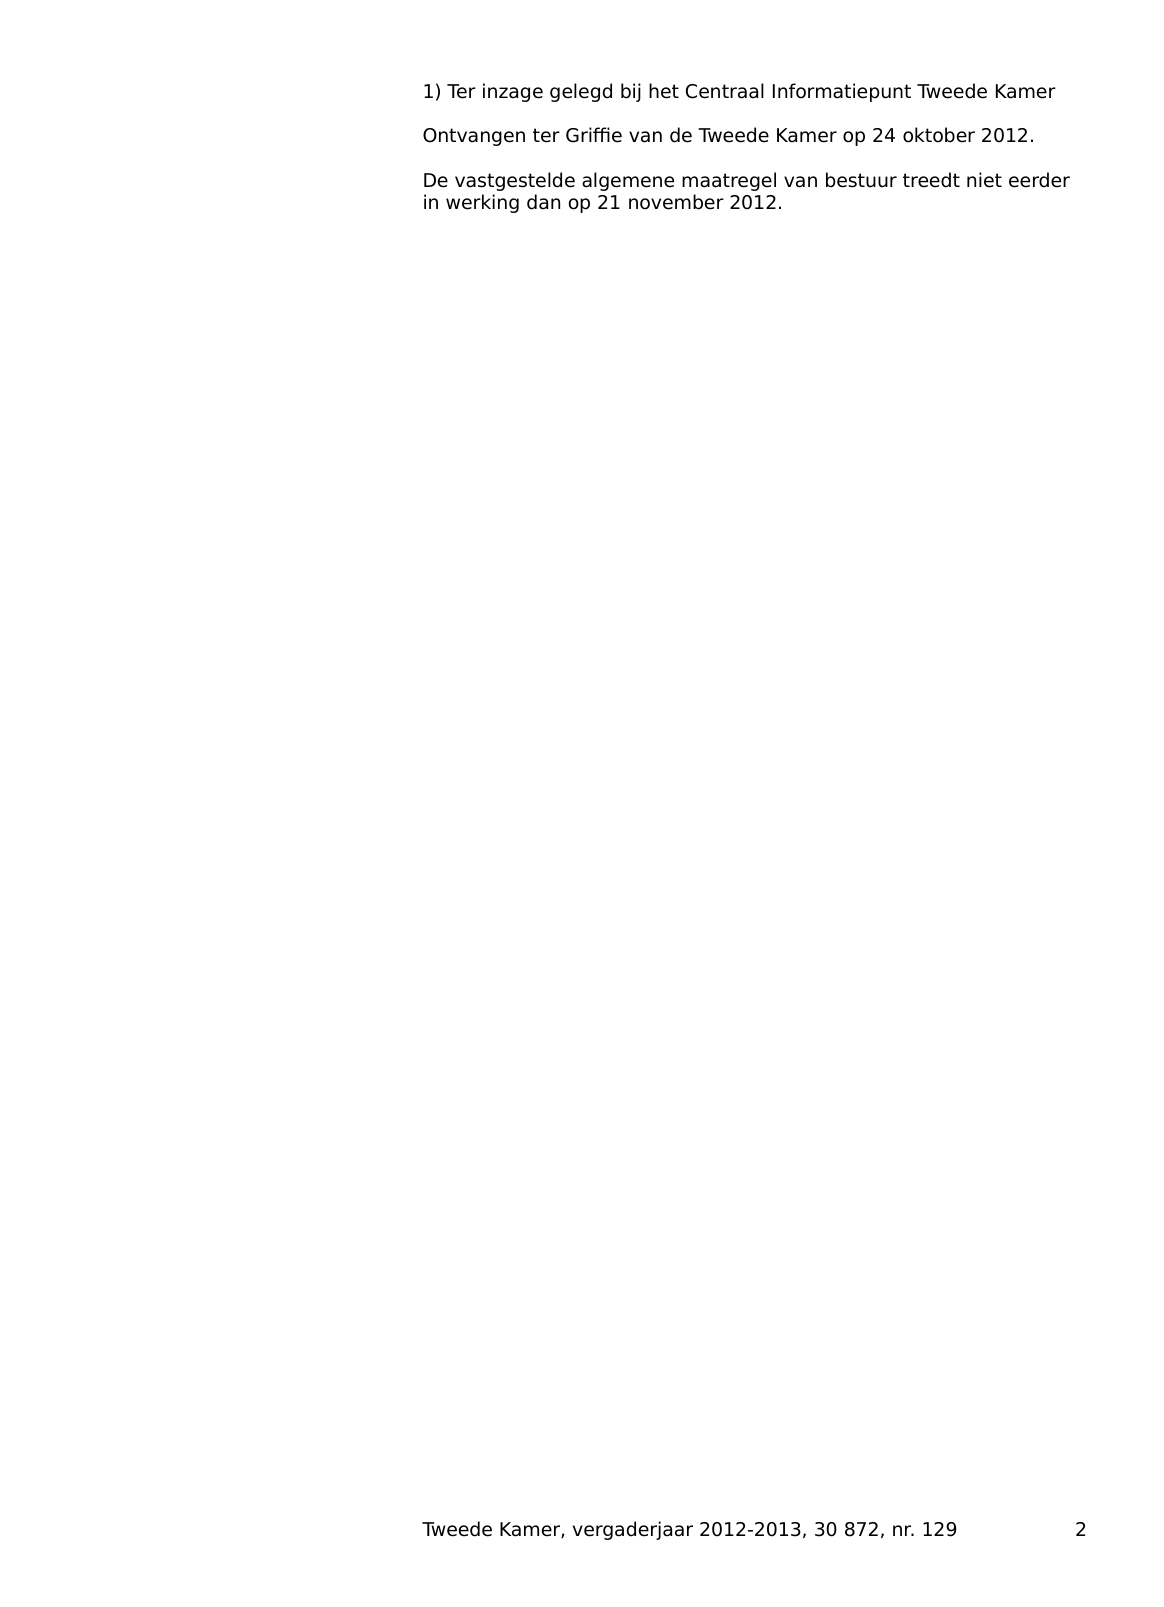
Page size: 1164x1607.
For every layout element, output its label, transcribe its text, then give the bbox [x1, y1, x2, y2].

text De vastgestelde algemene maatregel van bestuur treedt niet eerder in werking dan op 21 november 2012. [422, 169, 1087, 213]
text 1) Ter inzage gelegd bij het Centraal Informatiepunt Tweede Kamer [422, 81, 1087, 103]
text Ontvangen ter Griffie van de Tweede Kamer op 24 oktober 2012. [422, 125, 1087, 147]
